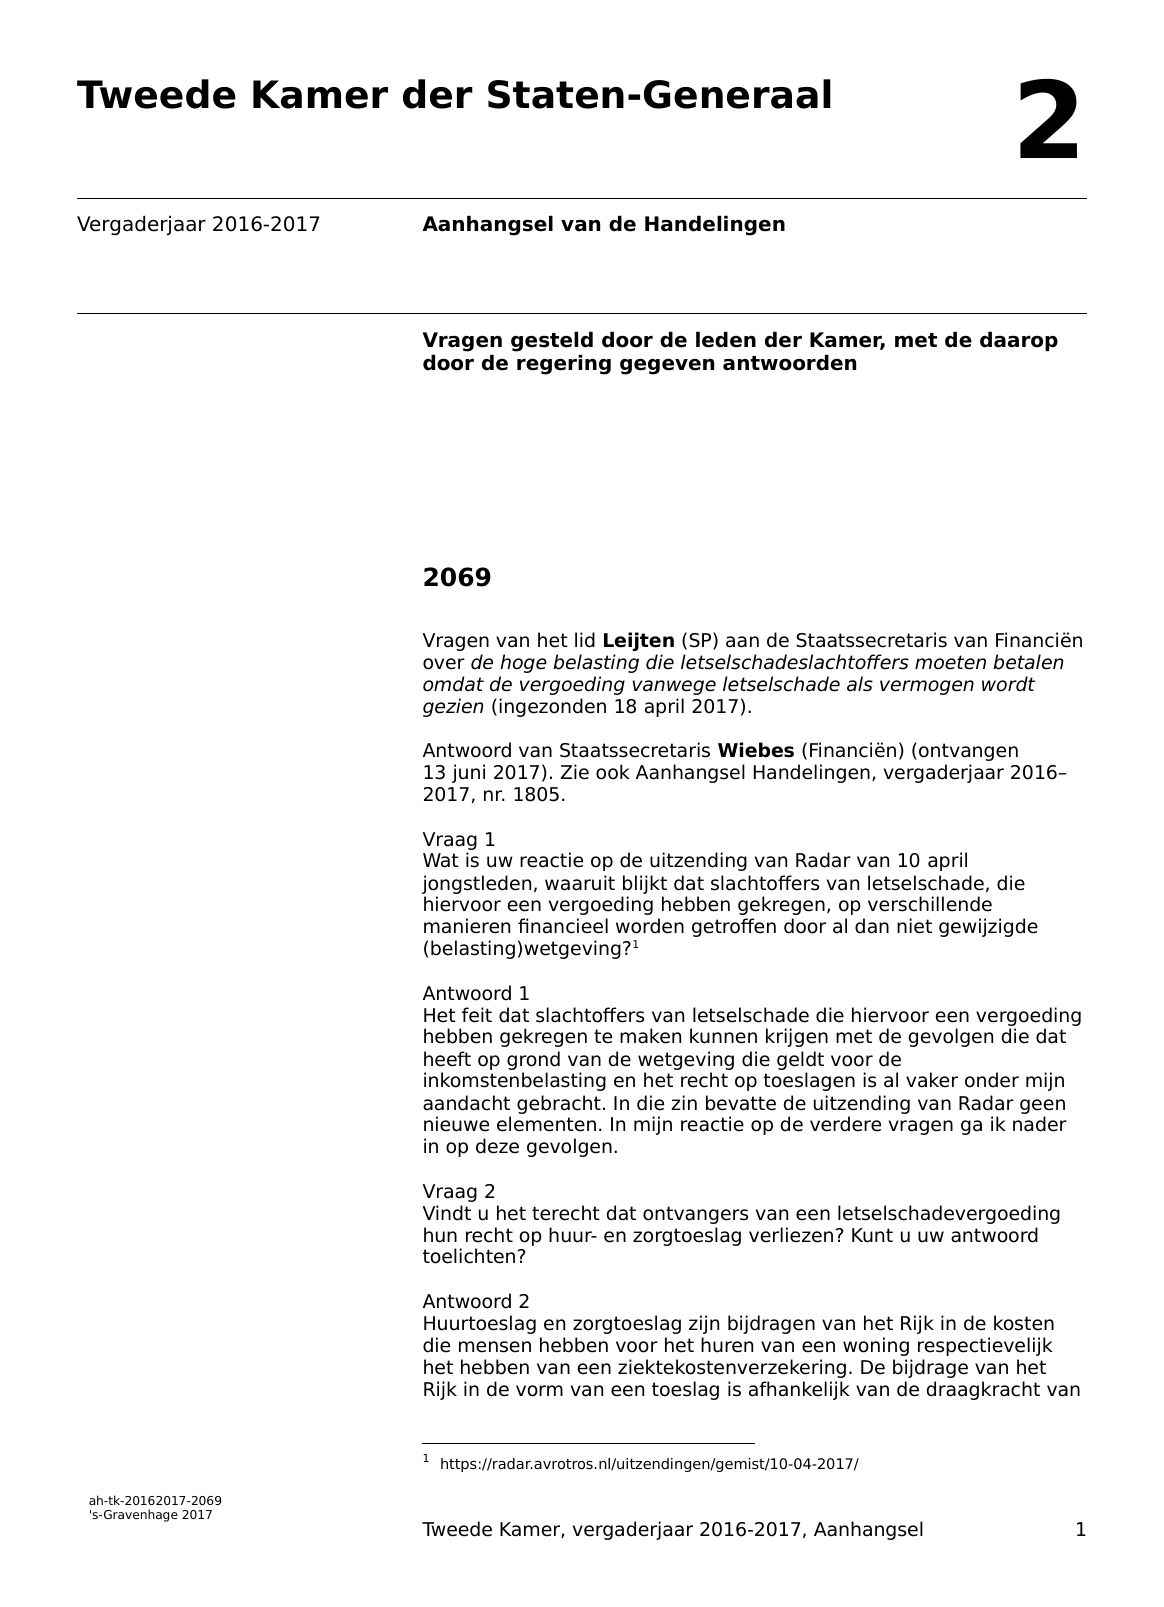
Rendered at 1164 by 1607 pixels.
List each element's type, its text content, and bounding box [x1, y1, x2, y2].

text Antwoord 2 [422, 1291, 1087, 1313]
text Huurtoeslag en zorgtoeslag zijn bijdragen van het Rijk in de kosten die mensen hebben voor het huren van een woning respectievelijk het hebben van een ziektekostenverzekering. De bijdrage van het Rijk in de vorm van een toeslag is afhankelijk van de draagkracht van [422, 1313, 1087, 1401]
text Antwoord 1 [422, 982, 1087, 1004]
text Vragen van het lid Leijten (SP) aan de Staatssecretaris van Financiën over de hoge belasting die letselschadeslachtoffers moeten betalen omdat de vergoeding vanwege letselschade als vermogen wordt gezien (ingezonden 18 april 2017). [422, 630, 1087, 718]
text 's-Gravenhage 2017 [88, 1508, 323, 1522]
table_cell Vergaderjaar 2016-2017 [77, 199, 422, 313]
text Vraag 1 [422, 828, 1087, 850]
text ah-tk-20162017-2069 [88, 1494, 323, 1508]
text Wat is uw reactie op de uitzending van Radar van 10 april jongstleden, waaruit blijkt dat slachtoffers van letselschade, die hiervoor een vergoeding hebben gekregen, op verschillende manieren financieel worden getroffen door al dan niet gewijzigde (belasting)wetgeving? [422, 850, 1087, 960]
text https://radar.avrotros.nl/uitzendingen/gemist/10-04-2017/ [422, 1452, 1087, 1474]
text Vraag 2 [422, 1181, 1087, 1202]
text Vindt u het terecht dat ontvangers van een letselschadevergoeding hun recht op huur- en zorgtoeslag verliezen? Kunt u uw antwoord toelichten? [422, 1202, 1087, 1268]
text Antwoord van Staatssecretaris Wiebes (Financiën) (ontvangen 13 juni 2017). Zie ook Aanhangsel Handelingen, vergaderjaar 2016–2017, nr. 1805. [422, 740, 1087, 806]
table_cell [77, 314, 422, 375]
text 2069 [422, 563, 1087, 592]
table_cell Vragen gesteld door de leden der Kamer, met de daarop door de regering gegeven antwoorden [422, 314, 1087, 375]
text Het feit dat slachtoffers van letselschade die hiervoor een vergoeding hebben gekregen te maken kunnen krijgen met de gevolgen die dat heeft op grond van de wetgeving die geldt voor de inkomstenbelasting en het recht op toeslagen is al vaker onder mijn aandacht gebracht. In die zin bevatte de uitzending van Radar geen nieuwe elementen. In mijn reactie op de verdere vragen ga ik nader in op deze gevolgen. [422, 1004, 1087, 1158]
table_cell Aanhangsel van de Handelingen [422, 199, 1087, 313]
table_header Tweede Kamer der Staten-Generaal [77, 59, 886, 198]
table_header 2 [886, 59, 1087, 198]
